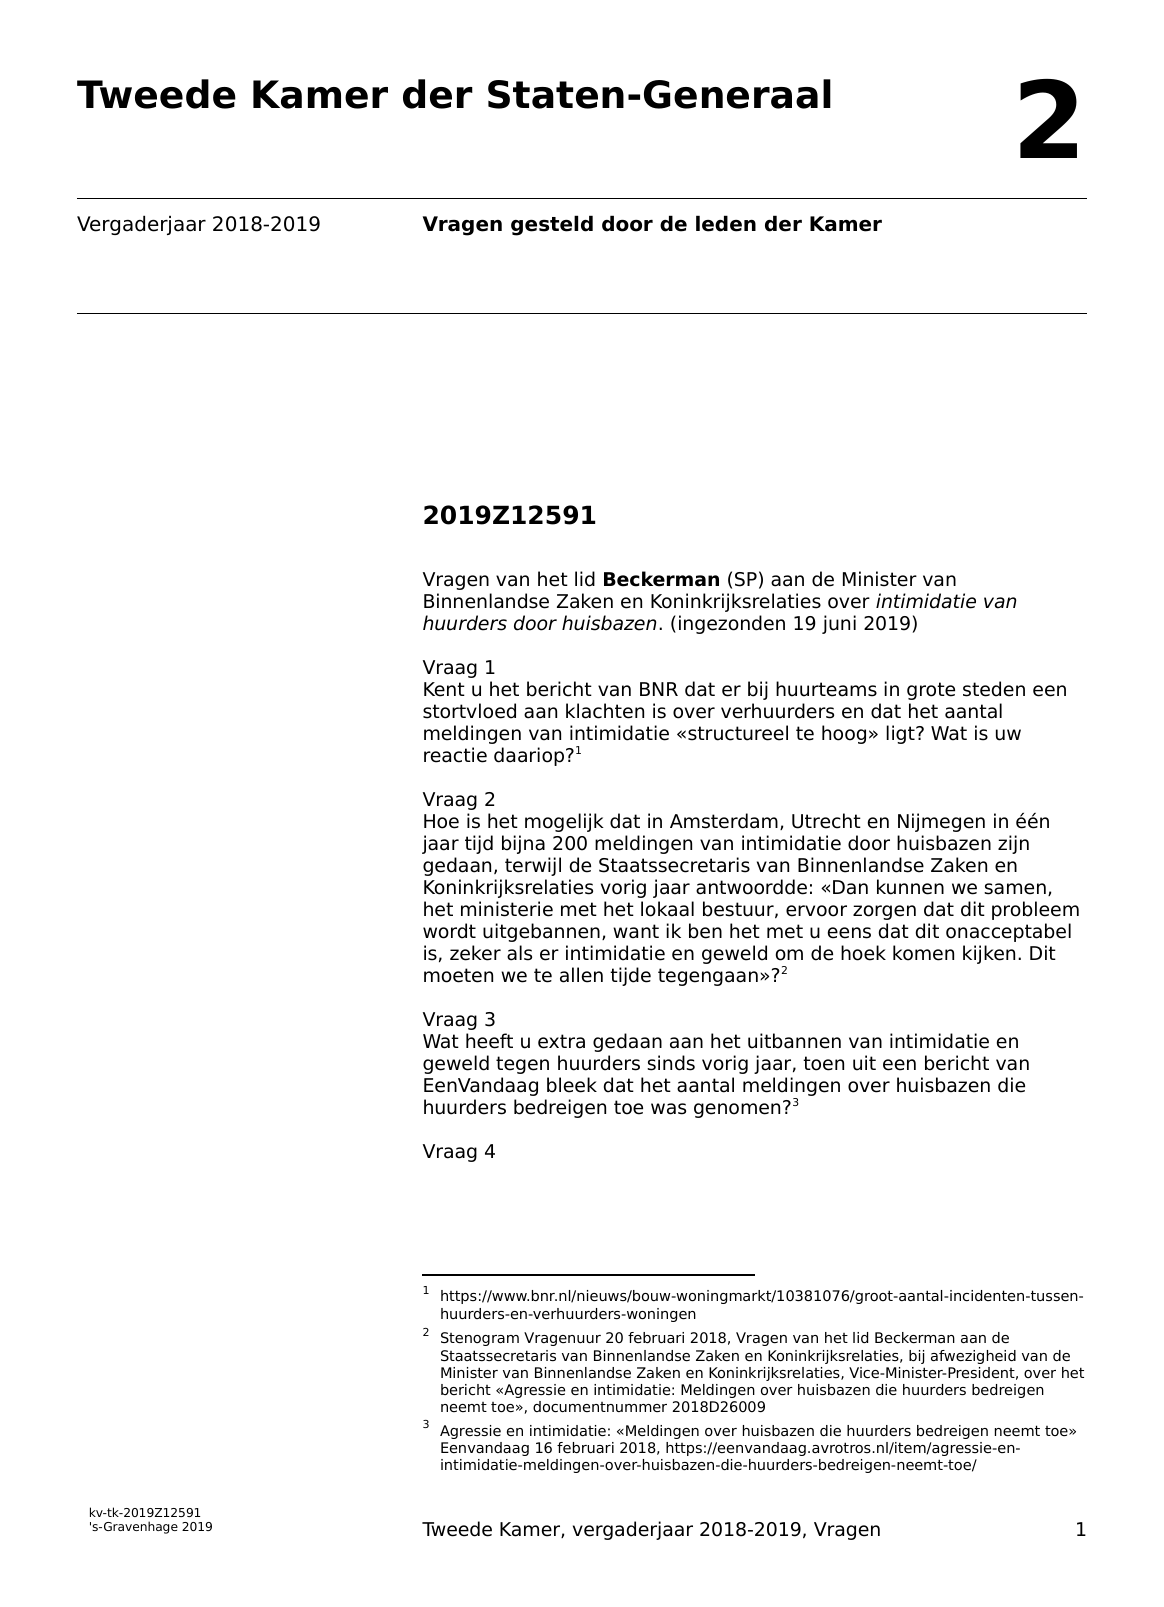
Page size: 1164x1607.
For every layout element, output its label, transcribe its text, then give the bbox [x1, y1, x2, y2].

text Vraag 3 [422, 1009, 1087, 1031]
text Vraag 1 [422, 657, 1087, 679]
table_cell Vergaderjaar 2018-2019 [77, 199, 422, 313]
text Stenogram Vragenuur 20 februari 2018, Vragen van het lid Beckerman aan de Staatssecretaris van Binnenlandse Zaken en Koninkrijksrelaties, bij afwezigheid van de Minister van Binnenlandse Zaken en Koninkrijksrelaties, Vice-Minister-President, over het bericht «Agressie en intimidatie: Meldingen over huisbazen die huurders bedreigen neemt toe», documentnummer 2018D26009 [422, 1326, 1087, 1416]
text 2019Z12591 [422, 501, 1087, 531]
table_header 2 [886, 59, 1087, 198]
text Vragen van het lid Beckerman (SP) aan de Minister van Binnenlandse Zaken en Koninkrijksrelaties over intimidatie van huurders door huisbazen. (ingezonden 19 juni 2019) [422, 569, 1087, 635]
text 's-Gravenhage 2019 [88, 1520, 323, 1534]
text https://www.bnr.nl/nieuws/bouw-woningmarkt/10381076/groot-aantal-incidenten-tussen-huurders-en-verhuurders-woningen [422, 1284, 1087, 1323]
text Kent u het bericht van BNR dat er bij huurteams in grote steden een stortvloed aan klachten is over verhuurders en dat het aantal meldingen van intimidatie «structureel te hoog» ligt? Wat is uw reactie daariop? [422, 679, 1087, 767]
text Wat heeft u extra gedaan aan het uitbannen van intimidatie en geweld tegen huurders sinds vorig jaar, toen uit een bericht van EenVandaag bleek dat het aantal meldingen over huisbazen die huurders bedreigen toe was genomen? [422, 1031, 1087, 1119]
text Hoe is het mogelijk dat in Amsterdam, Utrecht en Nijmegen in één jaar tijd bijna 200 meldingen van intimidatie door huisbazen zijn gedaan, terwijl de Staatssecretaris van Binnenlandse Zaken en Koninkrijksrelaties vorig jaar antwoordde: «Dan kunnen we samen, het ministerie met het lokaal bestuur, ervoor zorgen dat dit probleem wordt uitgebannen, want ik ben het met u eens dat dit onacceptabel is, zeker als er intimidatie en geweld om de hoek komen kijken. Dit moeten we te allen tijde tegengaan»? [422, 811, 1087, 987]
text kv-tk-2019Z12591 [88, 1506, 323, 1520]
table_cell Vragen gesteld door de leden der Kamer [422, 199, 1087, 313]
table_header Tweede Kamer der Staten-Generaal [77, 59, 886, 198]
text Agressie en intimidatie: «Meldingen over huisbazen die huurders bedreigen neemt toe» Eenvandaag 16 februari 2018, https://eenvandaag.avrotros.nl/item/agressie-en-intimidatie-meldingen-over-huisbazen-die-huurders-bedreigen-neemt-toe/ [422, 1418, 1087, 1474]
text Vraag 2 [422, 789, 1087, 811]
text Vraag 4 [422, 1141, 1087, 1163]
